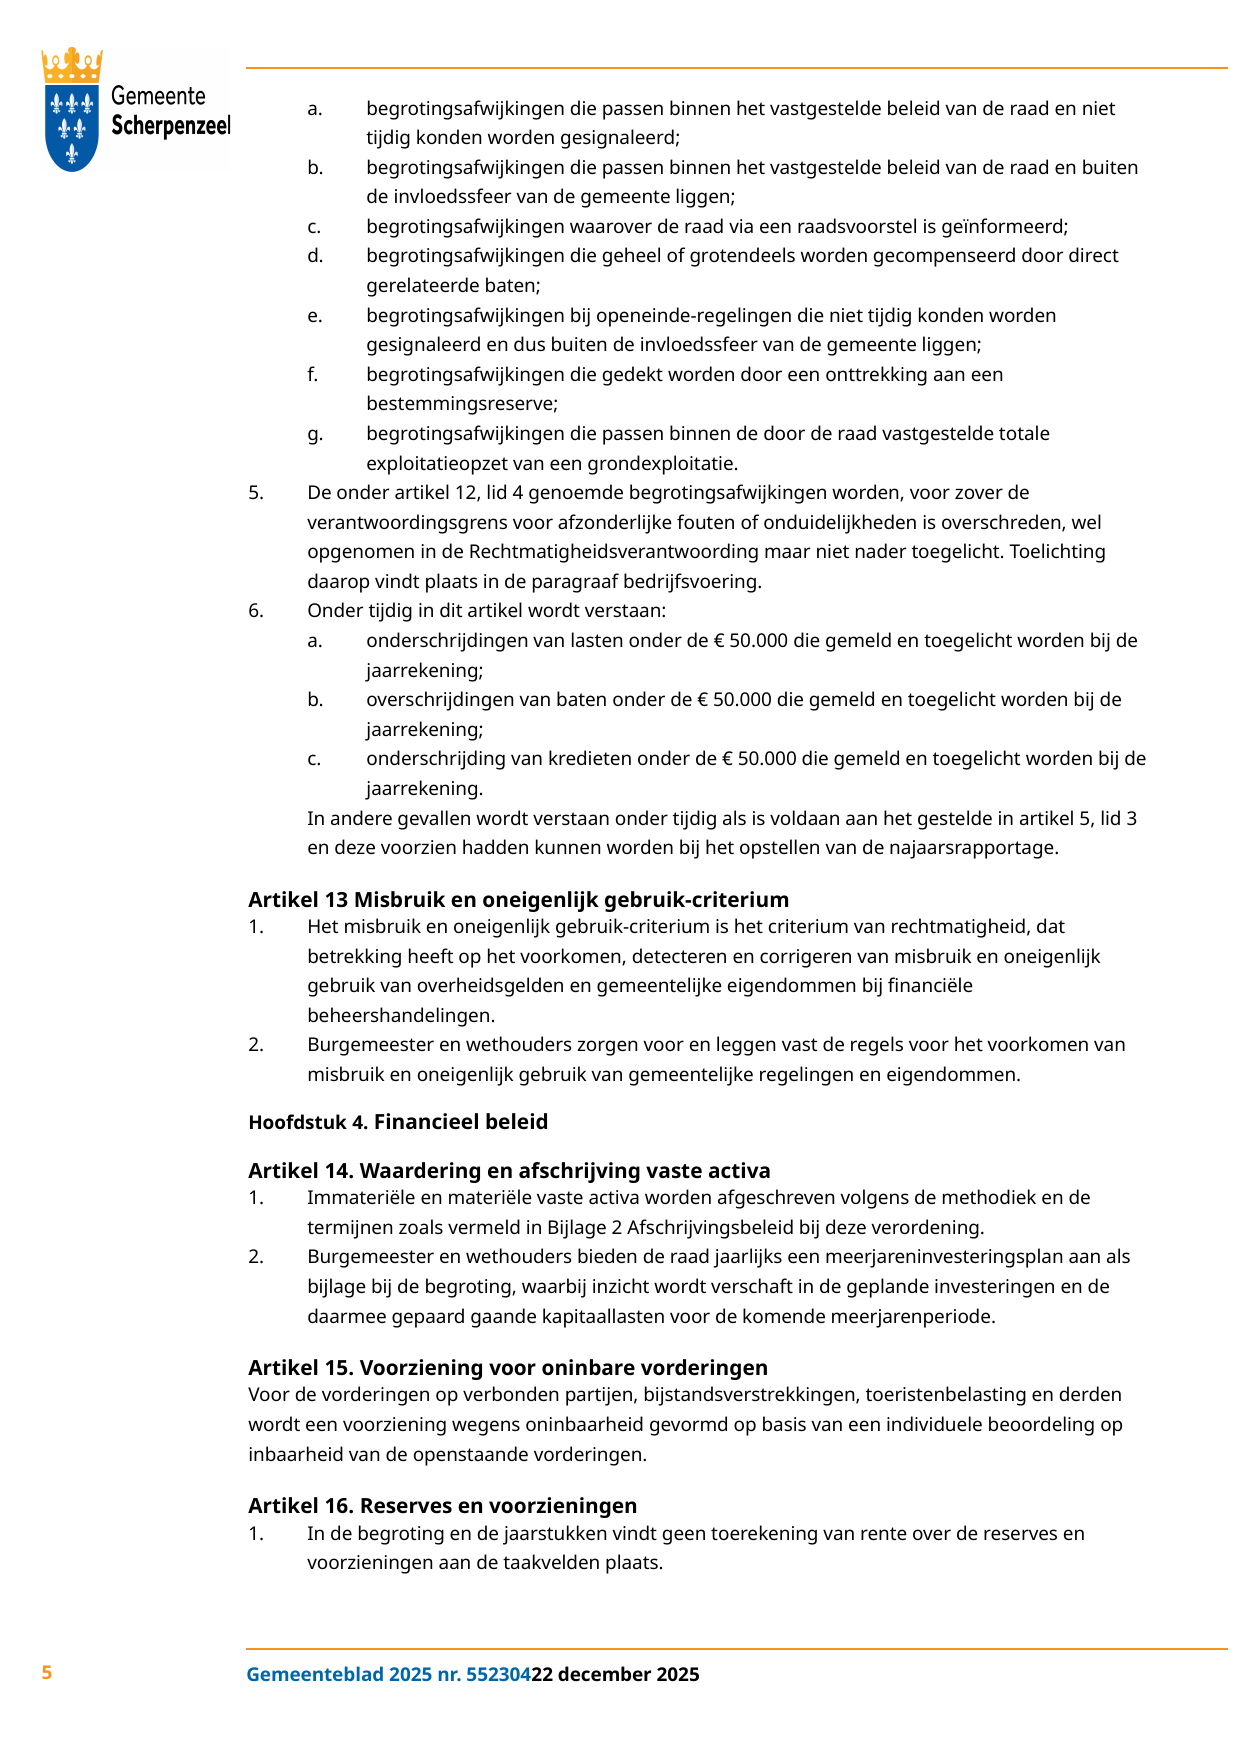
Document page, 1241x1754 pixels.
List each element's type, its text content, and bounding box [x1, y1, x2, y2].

picture [41, 47, 231, 172]
text Artikel 13 Misbruik en oneigenlijk gebruik-criterium [248, 885, 1152, 913]
list In andere gevallen wordt verstaan onder tijdig als is voldaan aan het gestelde in artikel 5, lid 3 en deze voorzien hadden kunnen worden bij het opstellen van de najaarsrapportage. [248, 805, 1152, 860]
list In de begroting en de jaarstukken vindt geen toerekening van rente over de reserves en voorzieningen aan de taakvelden plaats. [248, 1520, 1152, 1575]
list begrotingsafwijkingen die geheel of grotendeels worden gecompenseerd door direct gerelateerde baten; [307, 243, 1152, 298]
list begrotingsafwijkingen die gedekt worden door een onttrekking aan een bestemmingsreserve; [307, 361, 1152, 416]
list begrotingsafwijkingen die passen binnen het vastgestelde beleid van de raad en niet tijdig konden worden gesignaleerd; [307, 95, 1152, 150]
list begrotingsafwijkingen bij openeinde-regelingen die niet tijdig konden worden gesignaleerd en dus buiten de invloedssfeer van de gemeente liggen; [307, 302, 1152, 357]
text Voor de vorderingen op verbonden partijen, bijstandsverstrekkingen, toeristenbelasting en derden wordt een voorziening wegens oninbaarheid gevormd op basis van een individuele beoordeling op inbaarheid van de openstaande vorderingen. [248, 1382, 1152, 1467]
list onderschrijdingen van lasten onder de € 50.000 die gemeld en toegelicht worden bij de jaarrekening; [307, 627, 1152, 683]
list begrotingsafwijkingen die passen binnen het vastgestelde beleid van de raad en buiten de invloedssfeer van de gemeente liggen; [307, 154, 1152, 209]
list De onder artikel 12, lid 4 genoemde begrotingsafwijkingen worden, voor zover de verantwoordingsgrens voor afzonderlijke fouten of onduidelijkheden is overschreden, wel opgenomen in de Rechtmatigheidsverantwoording maar niet nader toegelicht. Toelichting daarop vindt plaats in de paragraaf bedrijfsvoering. [248, 479, 1152, 594]
list onderschrijding van kredieten onder de € 50.000 die gemeld en toegelicht worden bij de jaarrekening. [307, 746, 1152, 801]
text Artikel 15. Voorziening voor oninbare vorderingen [248, 1353, 1152, 1382]
list Burgemeester en wethouders zorgen voor en leggen vast de regels voor het voorkomen van misbruik en oneigenlijk gebruik van gemeentelijke regelingen en eigendommen. [248, 1032, 1152, 1087]
list Burgemeester en wethouders bieden de raad jaarlijks een meerjareninvesteringsplan aan als bijlage bij de begroting, waarbij inzicht wordt verschaft in de geplande investeringen en de daarmee gepaard gaande kapitaallasten voor de komende meerjarenperiode. [248, 1244, 1152, 1328]
list Immateriële en materiële vaste activa worden afgeschreven volgens de methodiek en de termijnen zoals vermeld in Bijlage 2 Afschrijvingsbeleid bij deze verordening. [248, 1184, 1152, 1240]
text Hoofdstuk 4. Financieel beleid [248, 1107, 1152, 1135]
list Het misbruik en oneigenlijk gebruik-criterium is het criterium van rechtmatigheid, dat betrekking heeft op het voorkomen, detecteren en corrigeren van misbruik en oneigenlijk gebruik van overheidsgelden en gemeentelijke eigendommen bij financiële beheershandelingen. [248, 913, 1152, 1028]
list Onder tijdig in dit artikel wordt verstaan: [248, 598, 1152, 623]
text Artikel 14. Waardering en afschrijving vaste activa [248, 1156, 1152, 1184]
text Artikel 16. Reserves en voorzieningen [248, 1491, 1152, 1520]
list begrotingsafwijkingen waarover de raad via een raadsvoorstel is geïnformeerd; [307, 213, 1152, 239]
list overschrijdingen van baten onder de € 50.000 die gemeld en toegelicht worden bij de jaarrekening; [307, 686, 1152, 742]
list begrotingsafwijkingen die passen binnen de door de raad vastgestelde totale exploitatieopzet van een grondexploitatie. [307, 420, 1152, 476]
